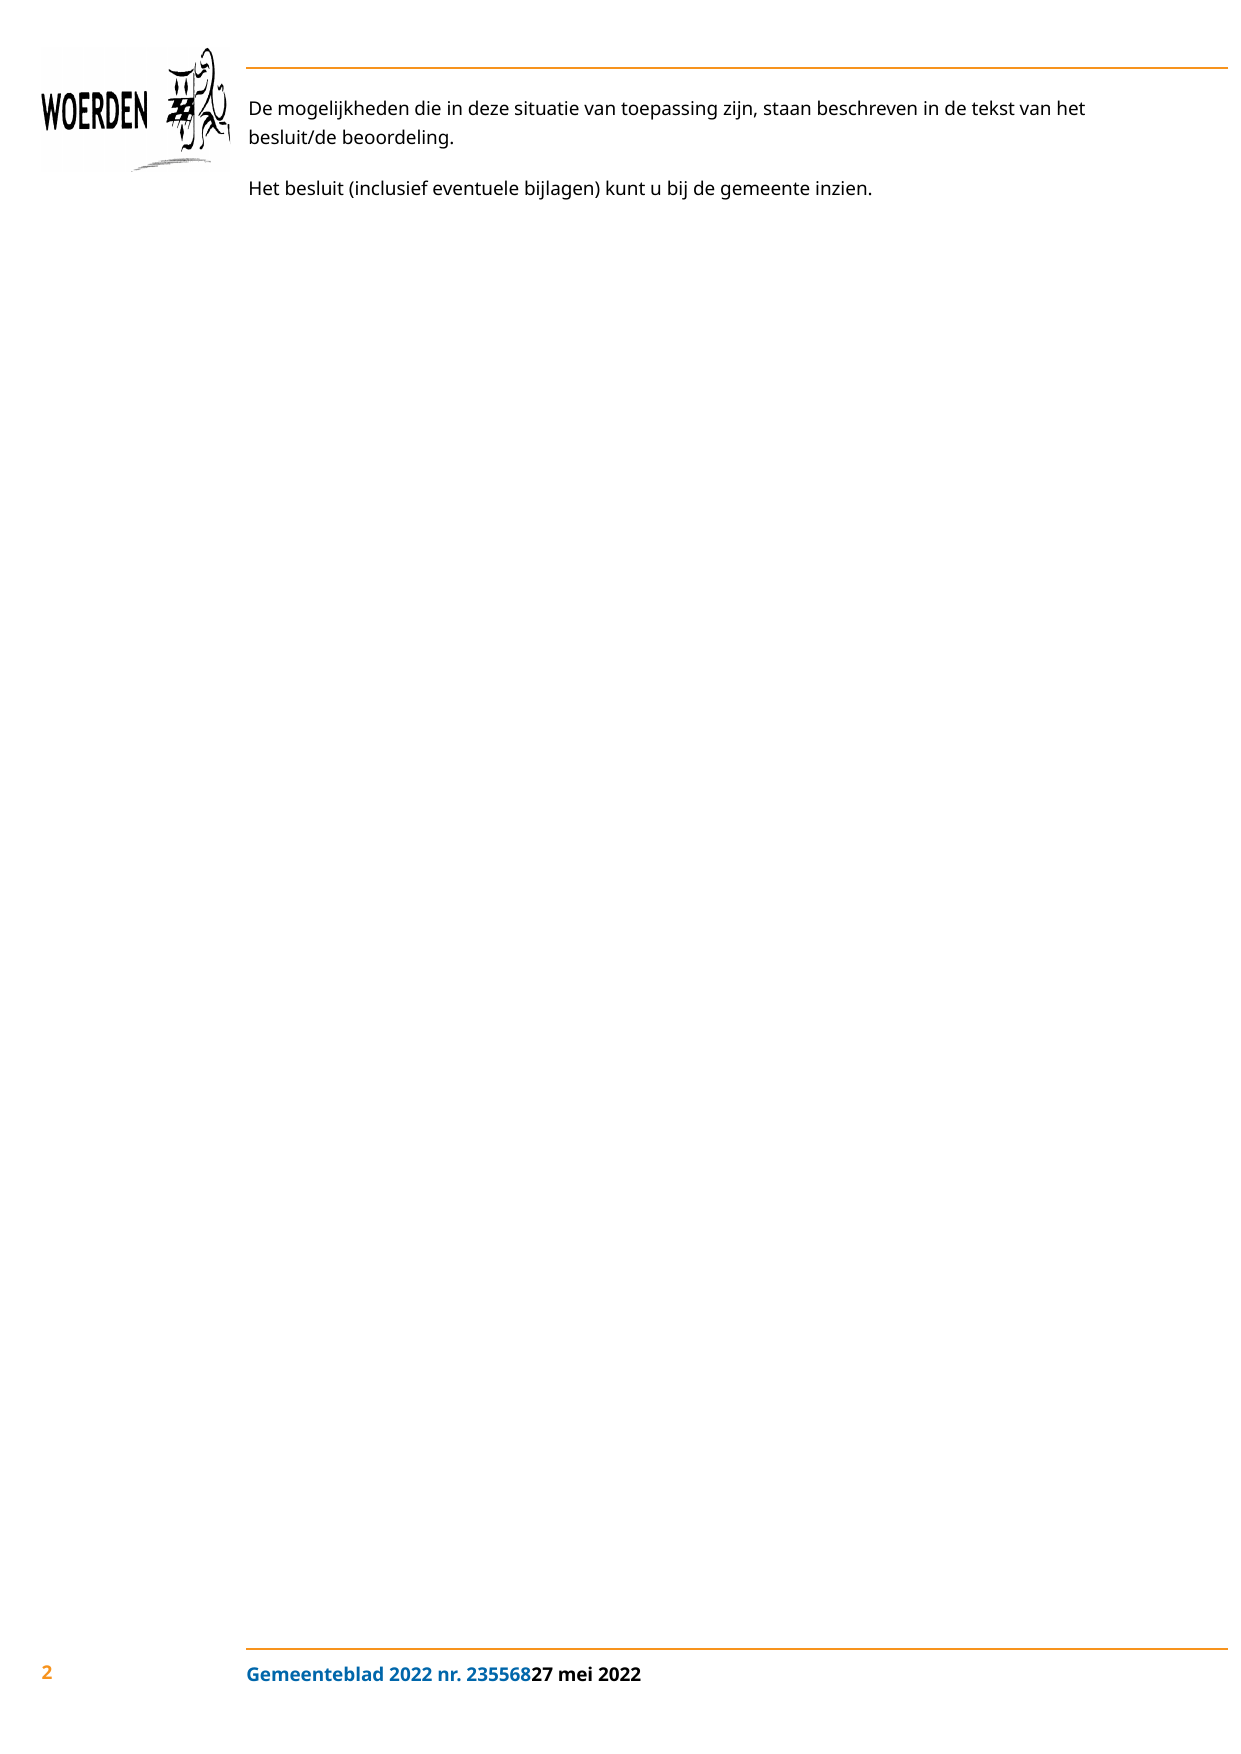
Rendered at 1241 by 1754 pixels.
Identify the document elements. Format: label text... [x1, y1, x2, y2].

text Het besluit (inclusief eventuele bijlagen) kunt u bij de gemeente inzien. [248, 175, 1152, 201]
picture [41, 47, 231, 172]
text De mogelijkheden die in deze situatie van toepassing zijn, staan beschreven in de tekst van het besluit/de beoordeling. [248, 95, 1152, 150]
